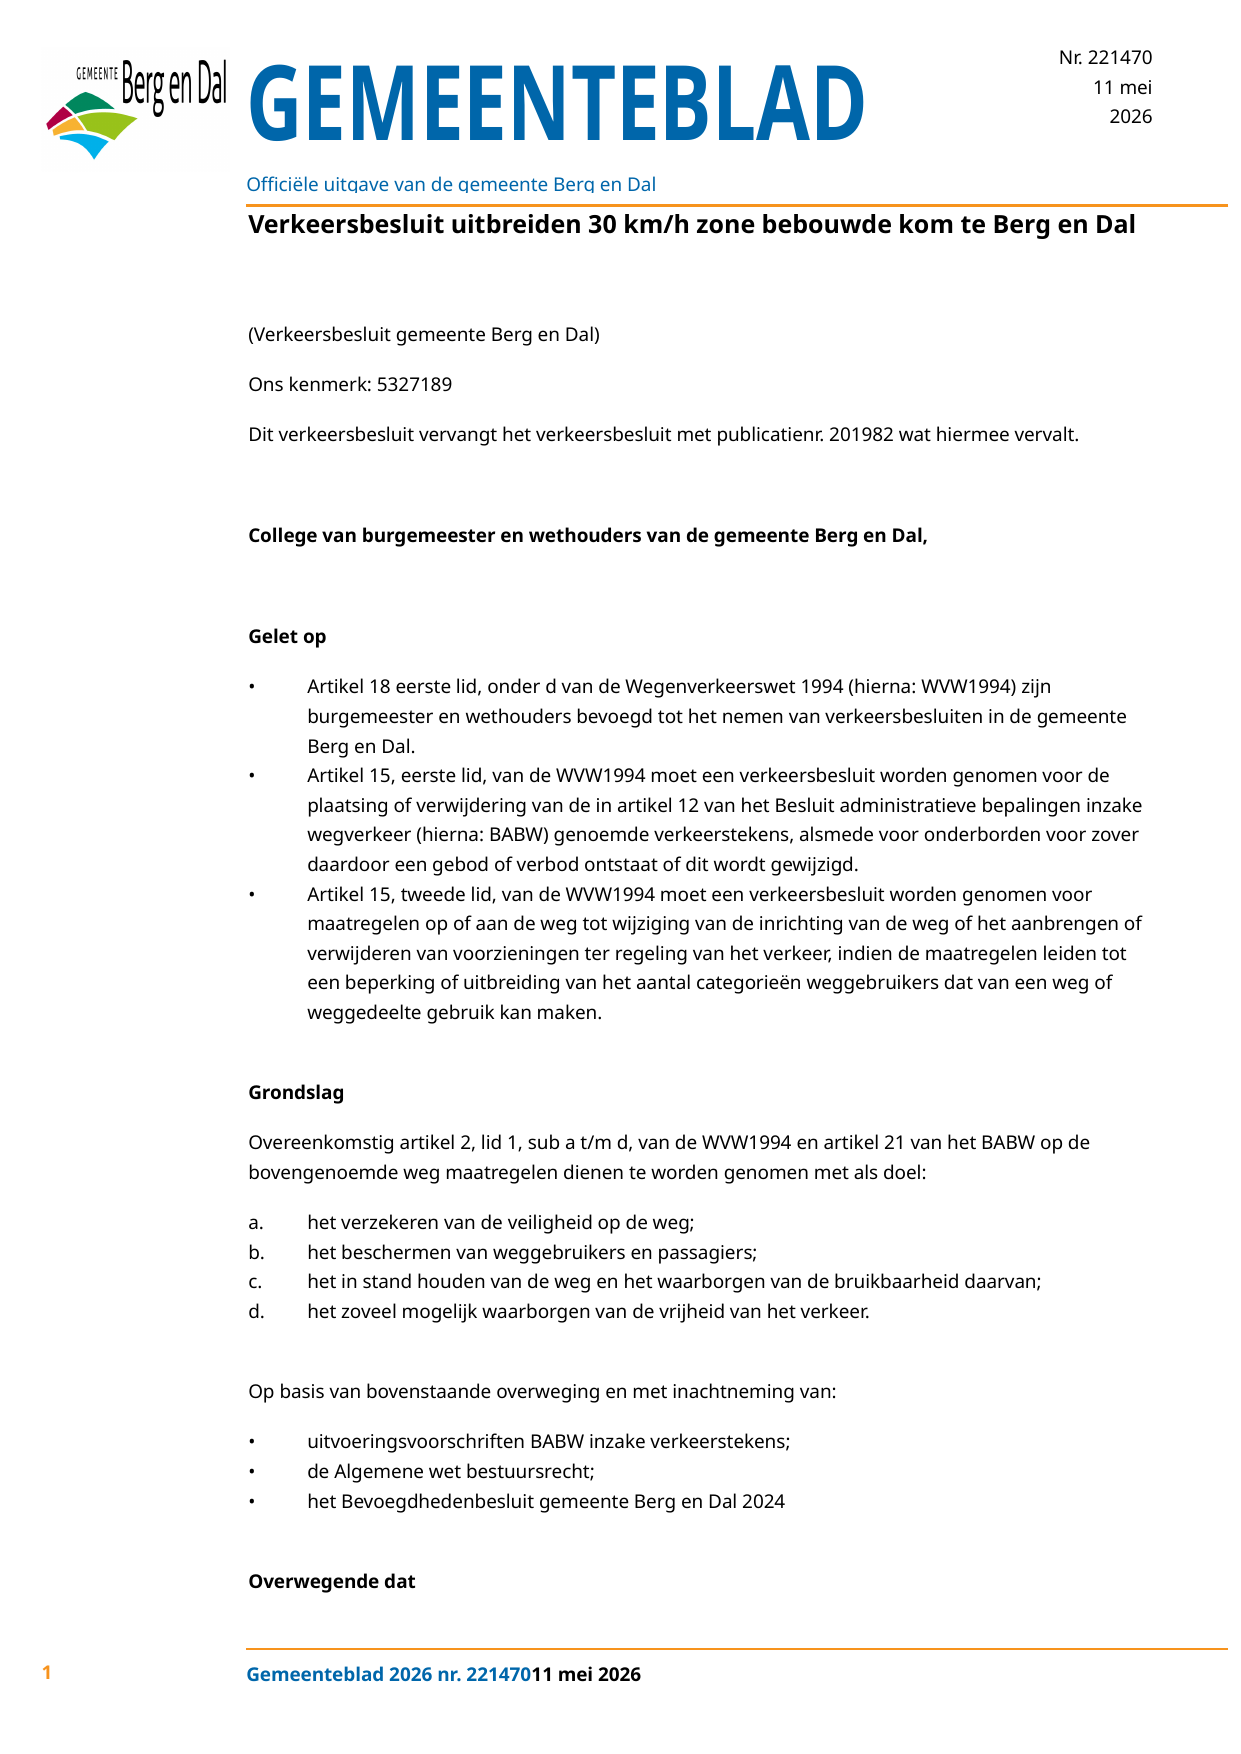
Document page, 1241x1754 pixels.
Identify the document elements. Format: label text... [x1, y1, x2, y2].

list uitvoeringsvoorschriften BABW inzake verkeerstekens; [248, 1429, 1152, 1454]
text Dit verkeersbesluit vervangt het verkeersbesluit met publicatienr. 201982 wat hiermee vervalt. [248, 422, 1152, 447]
list het zoveel mogelijk waarborgen van de vrijheid van het verkeer. [248, 1298, 1152, 1324]
list het beschermen van weggebruikers en passagiers; [248, 1239, 1152, 1265]
text (Verkeersbesluit gemeente Berg en Dal) [248, 321, 1152, 346]
list het in stand houden van de weg en het waarborgen van de bruikbaarheid daarvan; [248, 1269, 1152, 1294]
list de Algemene wet bestuursrecht; [248, 1458, 1152, 1484]
text Overwegende dat [248, 1568, 1152, 1593]
text Grondslag [248, 1079, 1152, 1105]
list Artikel 18 eerste lid, onder d van de Wegenverkeerswet 1994 (hierna: WVW1994) zijn burgemeester en wethouders bevoegd tot het nemen van verkeersbesluiten in de gemeente Berg en Dal. [248, 674, 1152, 758]
text College van burgemeester en wethouders van de gemeente Berg en Dal, [248, 522, 1152, 548]
text Verkeersbesluit uitbreiden 30 km/h zone bebouwde kom te Berg en Dal [248, 207, 1152, 241]
picture [41, 47, 231, 172]
list het Bevoegdhedenbesluit gemeente Berg en Dal 2024 [248, 1488, 1152, 1513]
text Gelet op [248, 623, 1152, 649]
text Overeenkomstig artikel 2, lid 1, sub a t/m d, van de WVW1994 en artikel 21 van het BABW op de bovengenoemde weg maatregelen dienen te worden genomen met als doel: [248, 1129, 1152, 1185]
text Ons kenmerk: 5327189 [248, 371, 1152, 397]
list Artikel 15, eerste lid, van de WVW1994 moet een verkeersbesluit worden genomen voor de plaatsing of verwijdering van de in artikel 12 van het Besluit administratieve bepalingen inzake wegverkeer (hierna: BABW) genoemde verkeerstekens, alsmede voor onderborden voor zover daardoor een gebod of verbod ontstaat of dit wordt gewijzigd. [248, 762, 1152, 877]
list Artikel 15, tweede lid, van de WVW1994 moet een verkeersbesluit worden genomen voor maatregelen op of aan de weg tot wijziging van de inrichting van de weg of het aanbrengen of verwijderen van voorzieningen ter regeling van het verkeer, indien de maatregelen leiden tot een beperking of uitbreiding van het aantal categorieën weggebruikers dat van een weg of weggedeelte gebruik kan maken. [248, 881, 1152, 1025]
list het verzekeren van de veiligheid op de weg; [248, 1209, 1152, 1235]
text Op basis van bovenstaande overweging en met inachtneming van: [248, 1378, 1152, 1404]
